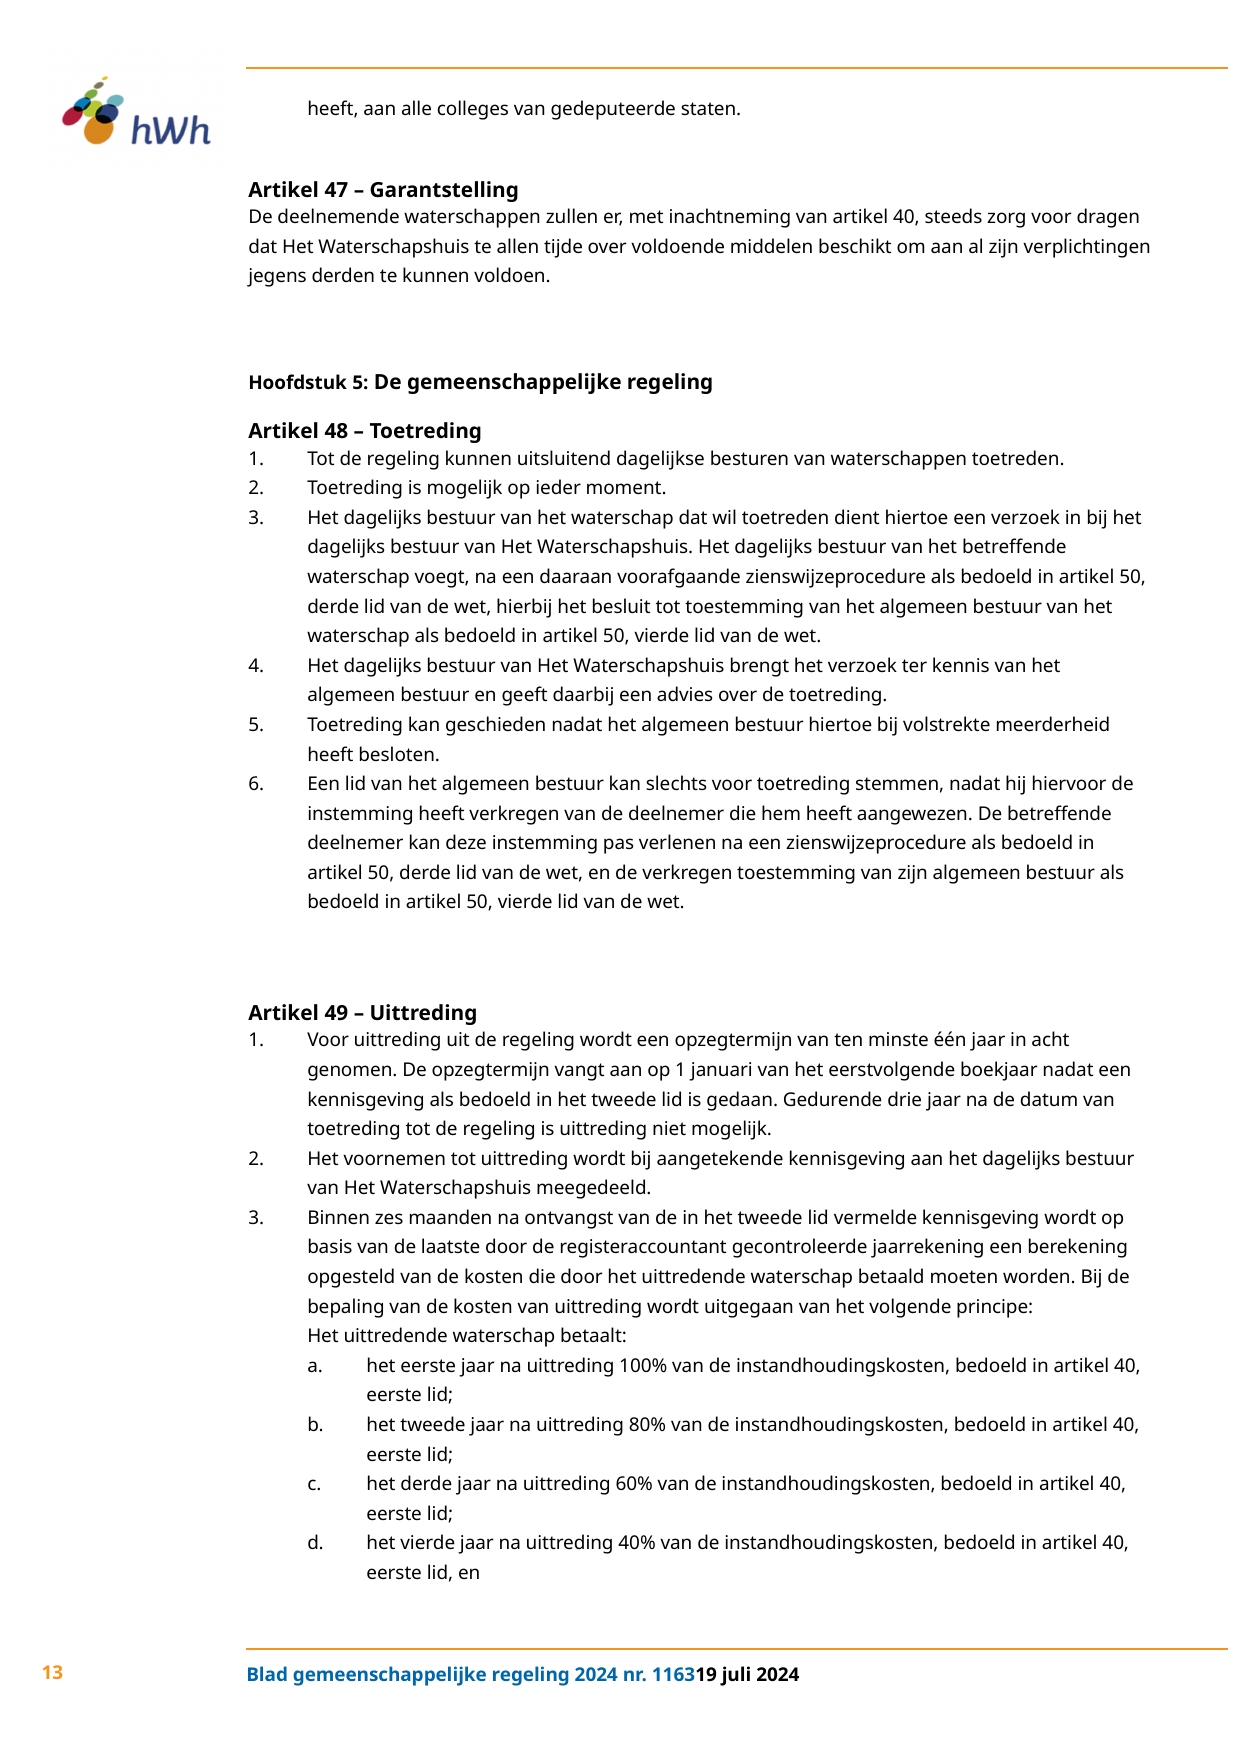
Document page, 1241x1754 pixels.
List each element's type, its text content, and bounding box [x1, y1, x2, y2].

list Voor uittreding uit de regeling wordt een opzegtermijn van ten minste één jaar in acht genomen. De opzegtermijn vangt aan op 1 januari van het eerstvolgende boekjaar nadat een kennisgeving als bedoeld in het tweede lid is gedaan. Gedurende drie jaar na de datum van toetreding tot de regeling is uittreding niet mogelijk. [248, 1027, 1152, 1141]
list Toetreding kan geschieden nadat het algemeen bestuur hiertoe bij volstrekte meerderheid heeft besloten. [248, 711, 1152, 766]
list Binnen zes maanden na ontvangst van de in het tweede lid vermelde kennisgeving wordt op basis van de laatste door de registeraccountant gecontroleerde jaarrekening een berekening opgesteld van de kosten die door het uittredende waterschap betaald moeten worden. Bij de bepaling van de kosten van uittreding wordt uitgegaan van het volgende principe: [248, 1204, 1152, 1319]
text Artikel 47 – Garantstelling [248, 175, 1152, 203]
text Hoofdstuk 5: De gemeenschappelijke regeling [248, 367, 1152, 396]
list Het dagelijks bestuur van Het Waterschapshuis brengt het verzoek ter kennis van het algemeen bestuur en geeft daarbij een advies over de toetreding. [248, 652, 1152, 707]
list het derde jaar na uittreding 60% van de instandhoudingskosten, bedoeld in artikel 40, eerste lid; [307, 1470, 1152, 1526]
list het vierde jaar na uittreding 40% van de instandhoudingskosten, bedoeld in artikel 40, eerste lid, en [307, 1529, 1152, 1585]
list Het voornemen tot uittreding wordt bij aangetekende kennisgeving aan het dagelijks bestuur van Het Waterschapshuis meegedeeld. [248, 1145, 1152, 1200]
text De deelnemende waterschappen zullen er, met inachtneming van artikel 40, steeds zorg voor dragen dat Het Waterschapshuis te allen tijde over voldoende middelen beschikt om aan al zijn verplichtingen jegens derden te kunnen voldoen. [248, 203, 1152, 288]
list Het uittredende waterschap betaalt: [248, 1322, 1152, 1348]
list Toetreding is mogelijk op ieder moment. [248, 474, 1152, 500]
list Een lid van het algemeen bestuur kan slechts voor toetreding stemmen, nadat hij hiervoor de instemming heeft verkregen van de deelnemer die hem heeft aangewezen. De betreffende deelnemer kan deze instemming pas verlenen na een zienswijzeprocedure als bedoeld in artikel 50, derde lid van de wet, en de verkregen toestemming van zijn algemeen bestuur als bedoeld in artikel 50, vierde lid van de wet. [248, 770, 1152, 914]
list het eerste jaar na uittreding 100% van de instandhoudingskosten, bedoeld in artikel 40, eerste lid; [307, 1352, 1152, 1407]
text Artikel 49 – Uittreding [248, 998, 1152, 1027]
text Artikel 48 – Toetreding [248, 416, 1152, 445]
list Tot de regeling kunnen uitsluitend dagelijkse besturen van waterschappen toetreden. [248, 445, 1152, 471]
list heeft, aan alle colleges van gedeputeerde staten. [248, 95, 1152, 121]
list het tweede jaar na uittreding 80% van de instandhoudingskosten, bedoeld in artikel 40, eerste lid; [307, 1411, 1152, 1467]
list Het dagelijks bestuur van het waterschap dat wil toetreden dient hiertoe een verzoek in bij het dagelijks bestuur van Het Waterschapshuis. Het dagelijks bestuur van het betreffende waterschap voegt, na een daaraan voorafgaande zienswijzeprocedure als bedoeld in artikel 50, derde lid van de wet, hierbij het besluit tot toestemming van het algemeen bestuur van het waterschap als bedoeld in artikel 50, vierde lid van de wet. [248, 504, 1152, 648]
picture [41, 47, 231, 172]
